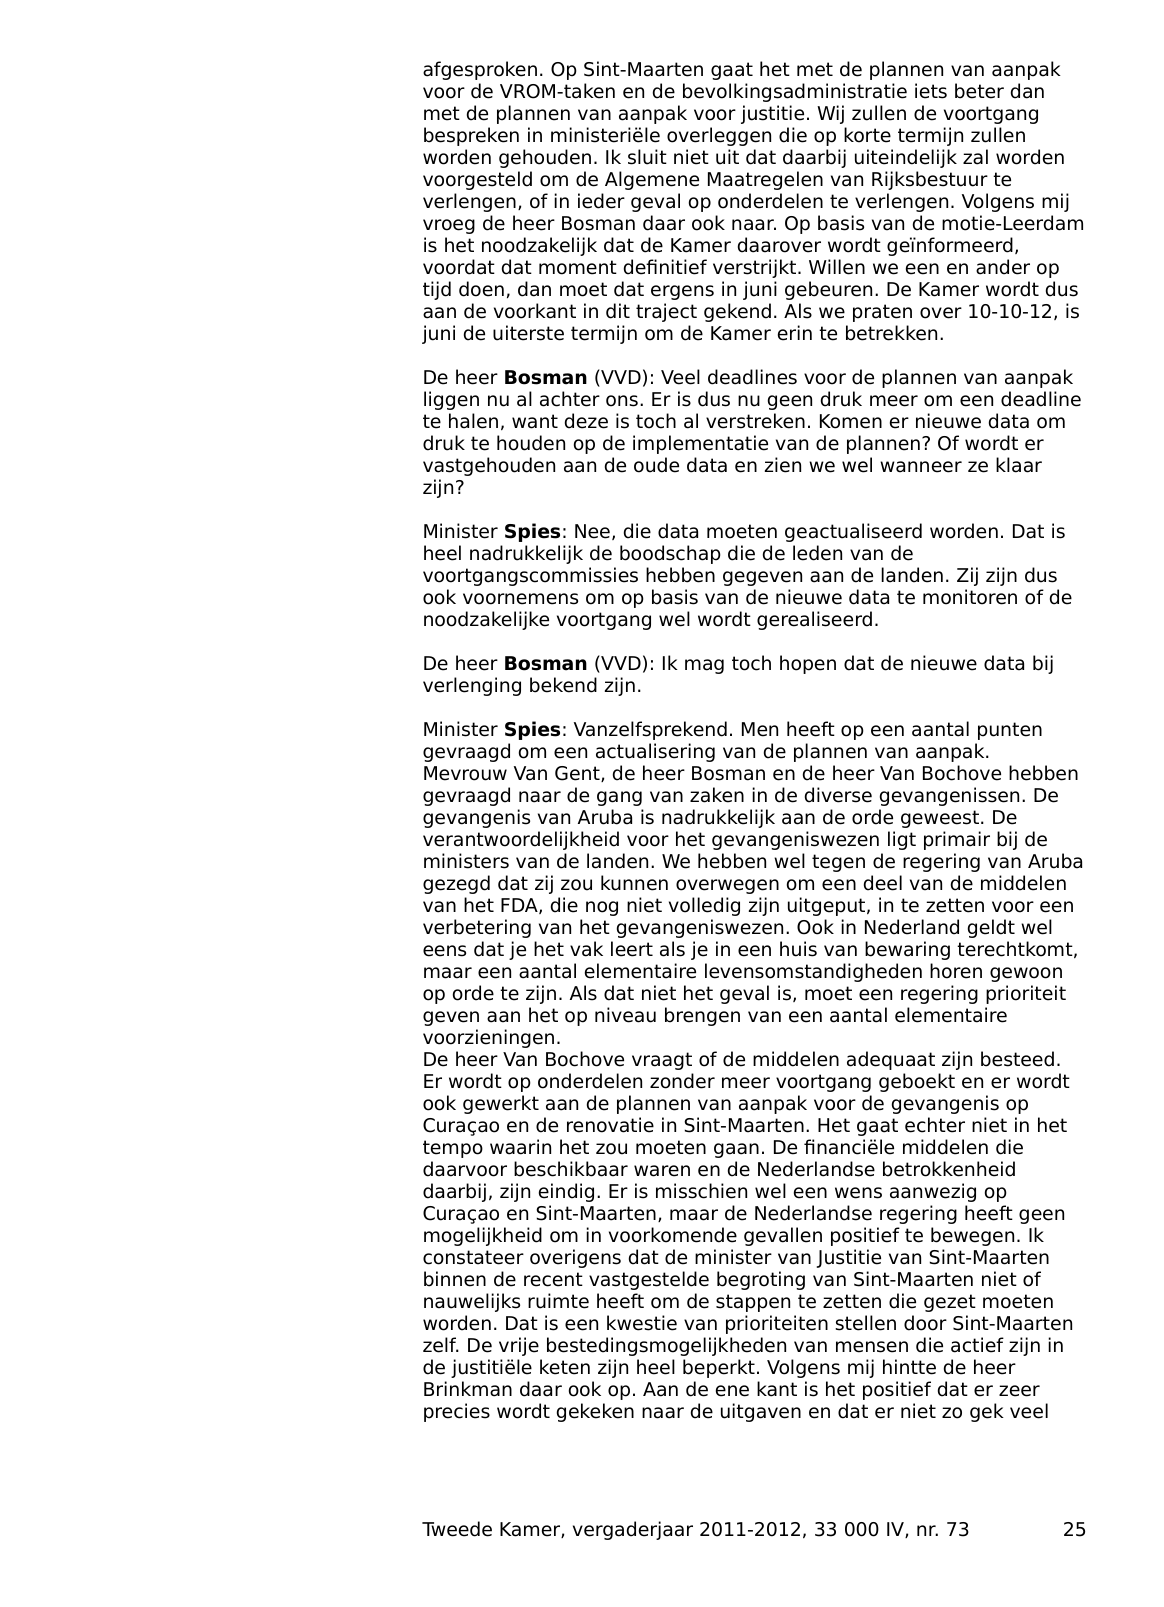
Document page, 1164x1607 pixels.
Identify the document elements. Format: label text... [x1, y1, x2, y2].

text De heer Bosman (VVD): Veel deadlines voor de plannen van aanpak liggen nu al achter ons. Er is dus nu geen druk meer om een deadline te halen, want deze is toch al verstreken. Komen er nieuwe data om druk te houden op de implementatie van de plannen? Of wordt er vastgehouden aan de oude data en zien we wel wanneer ze klaar zijn? [422, 367, 1087, 499]
text Minister Spies: Nee, die data moeten geactualiseerd worden. Dat is heel nadrukkelijk de boodschap die de leden van de voortgangscommissies hebben gegeven aan de landen. Zij zijn dus ook voornemens om op basis van de nieuwe data te monitoren of de noodzakelijke voortgang wel wordt gerealiseerd. [422, 521, 1087, 631]
text De heer Bosman (VVD): Ik mag toch hopen dat de nieuwe data bij verlenging bekend zijn. [422, 653, 1087, 697]
text Minister Spies: Vanzelfsprekend. Men heeft op een aantal punten gevraagd om een actualisering van de plannen van aanpak. [422, 719, 1087, 763]
text afgesproken. Op Sint-Maarten gaat het met de plannen van aanpak voor de VROM-taken en de bevolkingsadministratie iets beter dan met de plannen van aanpak voor justitie. Wij zullen de voortgang bespreken in ministeriële overleggen die op korte termijn zullen worden gehouden. Ik sluit niet uit dat daarbij uiteindelijk zal worden voorgesteld om de Algemene Maatregelen van Rijksbestuur te verlengen, of in ieder geval op onderdelen te verlengen. Volgens mij vroeg de heer Bosman daar ook naar. Op basis van de motie-Leerdam is het noodzakelijk dat de Kamer daarover wordt geïnformeerd, voordat dat moment definitief verstrijkt. Willen we een en ander op tijd doen, dan moet dat ergens in juni gebeuren. De Kamer wordt dus aan de voorkant in dit traject gekend. Als we praten over 10-10-12, is juni de uiterste termijn om de Kamer erin te betrekken. [422, 59, 1087, 345]
text De heer Van Bochove vraagt of de middelen adequaat zijn besteed. Er wordt op onderdelen zonder meer voortgang geboekt en er wordt ook gewerkt aan de plannen van aanpak voor de gevangenis op Curaçao en de renovatie in Sint-Maarten. Het gaat echter niet in het tempo waarin het zou moeten gaan. De financiële middelen die daarvoor beschikbaar waren en de Nederlandse betrokkenheid daarbij, zijn eindig. Er is misschien wel een wens aanwezig op Curaçao en Sint-Maarten, maar de Nederlandse regering heeft geen mogelijkheid om in voorkomende gevallen positief te bewegen. Ik constateer overigens dat de minister van Justitie van Sint-Maarten binnen de recent vastgestelde begroting van Sint-Maarten niet of nauwelijks ruimte heeft om de stappen te zetten die gezet moeten worden. Dat is een kwestie van prioriteiten stellen door Sint-Maarten zelf. De vrije bestedingsmogelijkheden van mensen die actief zijn in de justitiële keten zijn heel beperkt. Volgens mij hintte de heer Brinkman daar ook op. Aan de ene kant is het positief dat er zeer precies wordt gekeken naar de uitgaven en dat er niet zo gek veel [422, 1049, 1087, 1423]
text Mevrouw Van Gent, de heer Bosman en de heer Van Bochove hebben gevraagd naar de gang van zaken in de diverse gevangenissen. De gevangenis van Aruba is nadrukkelijk aan de orde geweest. De verantwoordelijkheid voor het gevangeniswezen ligt primair bij de ministers van de landen. We hebben wel tegen de regering van Aruba gezegd dat zij zou kunnen overwegen om een deel van de middelen van het FDA, die nog niet volledig zijn uitgeput, in te zetten voor een verbetering van het gevangeniswezen. Ook in Nederland geldt wel eens dat je het vak leert als je in een huis van bewaring terechtkomt, maar een aantal elementaire levensomstandigheden horen gewoon op orde te zijn. Als dat niet het geval is, moet een regering prioriteit geven aan het op niveau brengen van een aantal elementaire voorzieningen. [422, 763, 1087, 1049]
